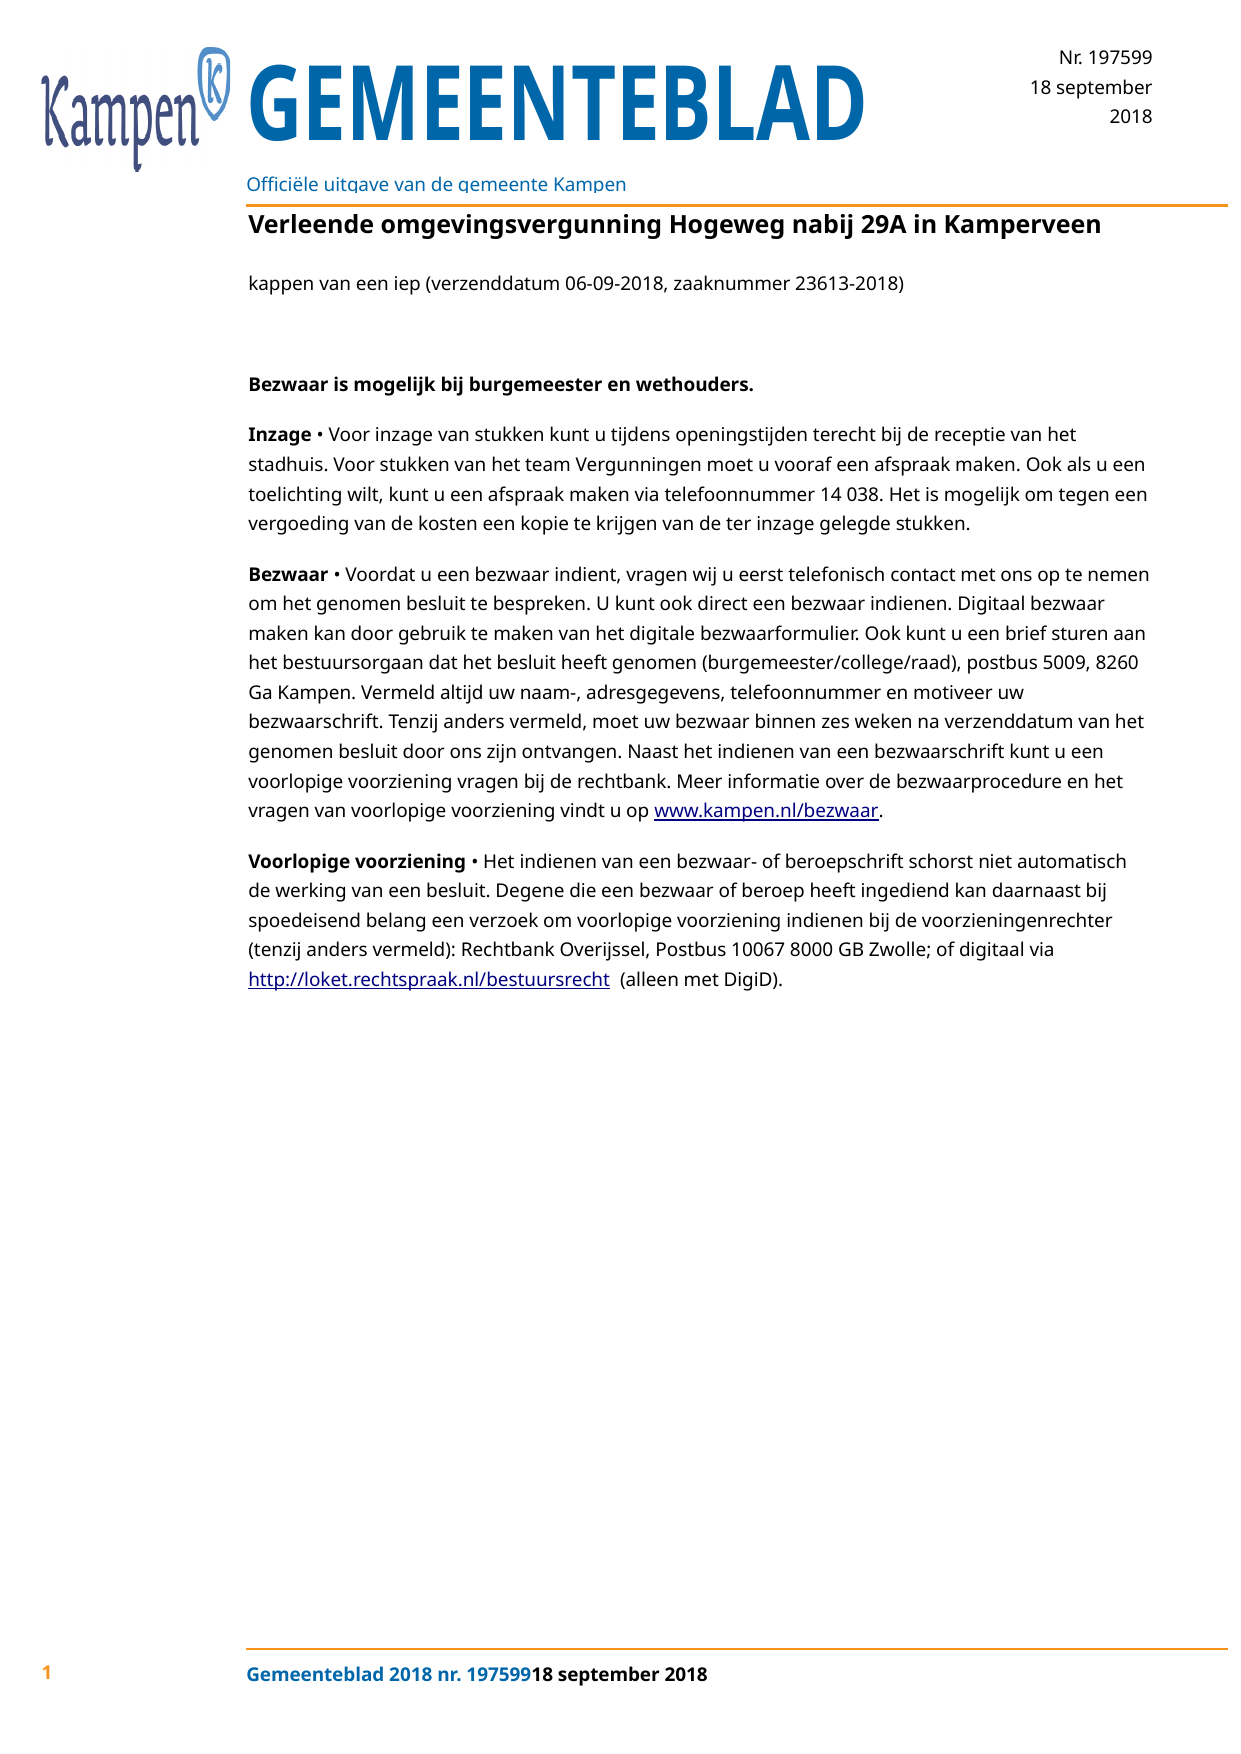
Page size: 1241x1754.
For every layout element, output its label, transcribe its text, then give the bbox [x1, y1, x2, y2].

text Verleende omgevingsvergunning Hogeweg nabij 29A in Kamperveen [248, 207, 1152, 241]
text kappen van een iep (verzenddatum 06-09-2018, zaaknummer 23613-2018) [248, 270, 1152, 296]
text Bezwaar is mogelijk bij burgemeester en wethouders. [248, 371, 1152, 397]
text Voorlopige voorziening • Het indienen van een bezwaar- of beroepschrift schorst niet automatisch de werking van een besluit. Degene die een bezwaar of beroep heeft ingediend kan daarnaast bij spoedeisend belang een verzoek om voorlopige voorziening indienen bij de voorzieningenrechter (tenzij anders vermeld): Rechtbank Overijssel, Postbus 10067 8000 GB Zwolle; of digitaal via http://loket.rechtspraak.nl/bestuursrecht (alleen met DigiD). [248, 848, 1152, 992]
text Inzage • Voor inzage van stukken kunt u tijdens openingstijden terecht bij de receptie van het stadhuis. Voor stukken van het team Vergunningen moet u vooraf een afspraak maken. Ook als u een toelichting wilt, kunt u een afspraak maken via telefoonnummer 14 038. Het is mogelijk om tegen een vergoeding van de kosten een kopie te krijgen van de ter inzage gelegde stukken. [248, 422, 1152, 536]
picture [41, 47, 231, 172]
text Bezwaar • Voordat u een bezwaar indient, vragen wij u eerst telefonisch contact met ons op te nemen om het genomen besluit te bespreken. U kunt ook direct een bezwaar indienen. Digitaal bezwaar maken kan door gebruik te maken van het digitale bezwaarformulier. Ook kunt u een brief sturen aan het bestuursorgaan dat het besluit heeft genomen (burgemeester/college/raad), postbus 5009, 8260 Ga Kampen. Vermeld altijd uw naam-, adresgegevens, telefoonnummer en motiveer uw bezwaarschrift. Tenzij anders vermeld, moet uw bezwaar binnen zes weken na verzenddatum van het genomen besluit door ons zijn ontvangen. Naast het indienen van een bezwaarschrift kunt u een voorlopige voorziening vragen bij de rechtbank. Meer informatie over de bezwaarprocedure en het vragen van voorlopige voorziening vindt u op www.kampen.nl/bezwaar. [248, 561, 1152, 823]
